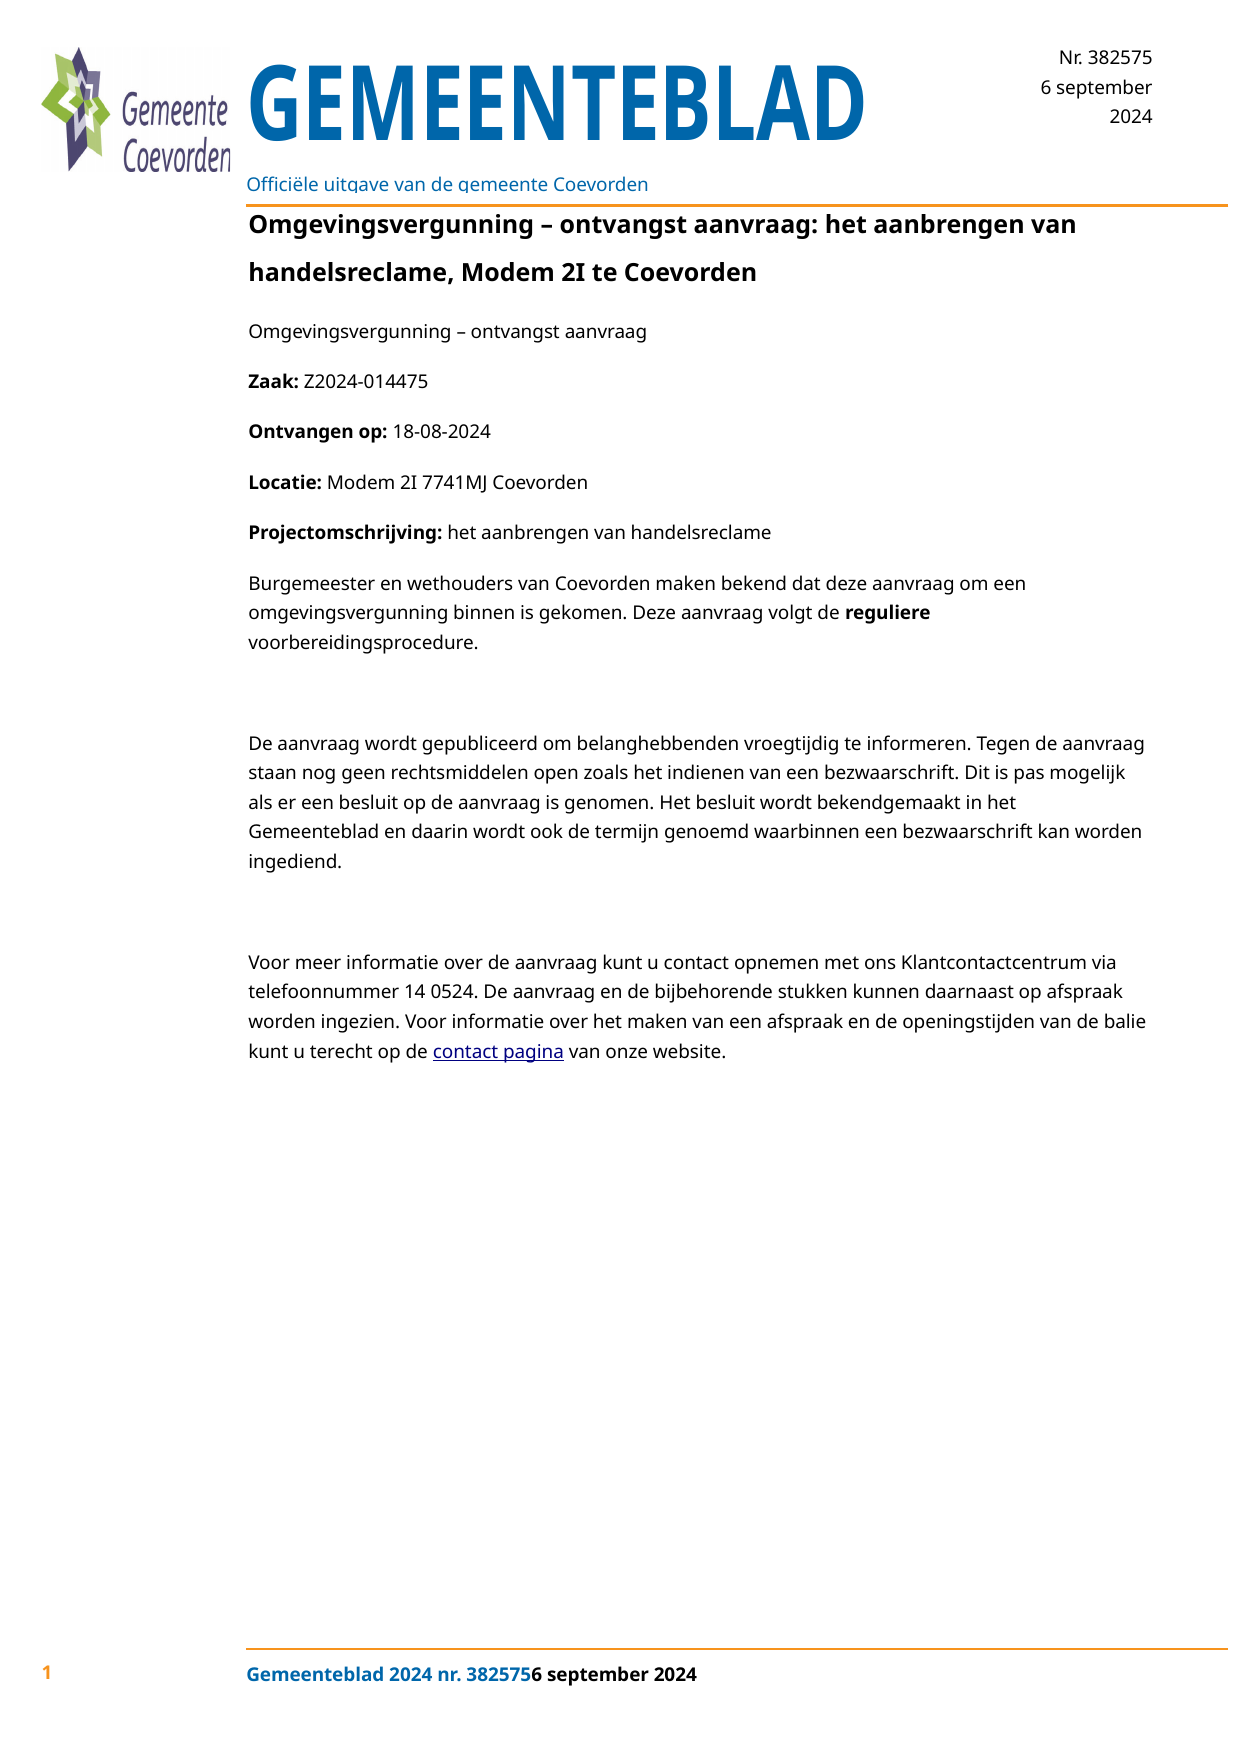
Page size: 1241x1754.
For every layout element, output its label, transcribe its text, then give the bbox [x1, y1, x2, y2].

picture [41, 47, 231, 172]
text Omgevingsvergunning – ontvangst aanvraag [248, 318, 1152, 344]
text Burgemeester en wethouders van Coevorden maken bekend dat deze aanvraag om een omgevingsvergunning binnen is gekomen. Deze aanvraag volgt de reguliere voorbereidingsprocedure. [248, 570, 1152, 655]
text Omgevingsvergunning – ontvangst aanvraag: het aanbrengen van handelsreclame, Modem 2I te Coevorden [248, 207, 1152, 288]
text Voor meer informatie over de aanvraag kunt u contact opnemen met ons Klantcontactcentrum via telefoonnummer 14 0524. De aanvraag en de bijbehorende stukken kunnen daarnaast op afspraak worden ingezien. Voor informatie over het maken van een afspraak en de openingstijden van de balie kunt u terecht op de contact pagina van onze website. [248, 949, 1152, 1064]
text Ontvangen op: 18-08-2024 [248, 419, 1152, 444]
text Projectomschrijving: het aanbrengen van handelsreclame [248, 519, 1152, 545]
text Zaak: Z2024-014475 [248, 368, 1152, 394]
text Locatie: Modem 2I 7741MJ Coevorden [248, 469, 1152, 495]
text De aanvraag wordt gepubliceerd om belanghebbenden vroegtijdig te informeren. Tegen de aanvraag staan nog geen rechtsmiddelen open zoals het indienen van een bezwaarschrift. Dit is pas mogelijk als er een besluit op de aanvraag is genomen. Het besluit wordt bekendgemaakt in het Gemeenteblad en daarin wordt ook de termijn genoemd waarbinnen een bezwaarschrift kan worden ingediend. [248, 730, 1152, 874]
